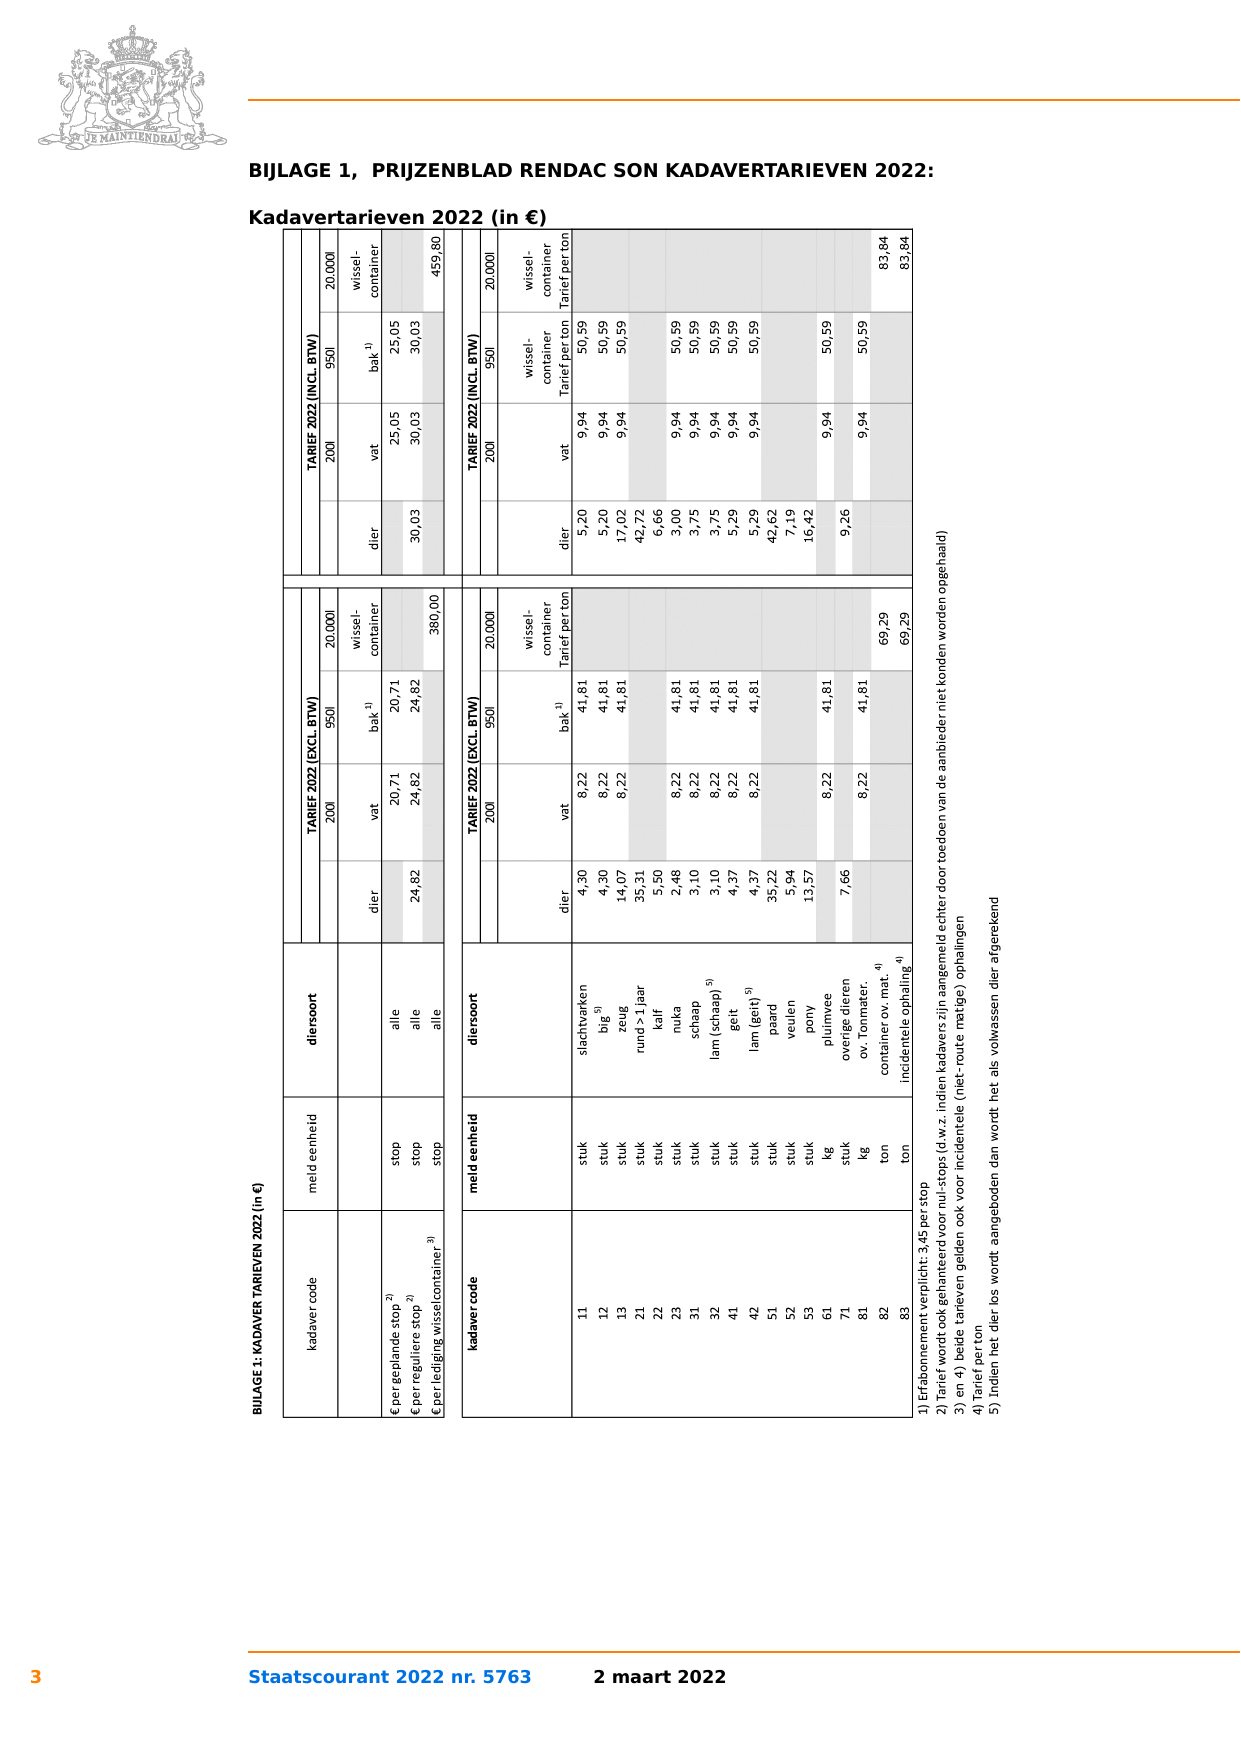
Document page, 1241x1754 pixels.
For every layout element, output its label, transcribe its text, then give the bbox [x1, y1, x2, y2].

subtitle BIJLAGE 1, PRIJZENBLAD RENDAC SON KADAVERTARIEVEN 2022: [248, 160, 1163, 182]
text Kadavertarieven 2022 (in €) [248, 207, 1163, 1422]
picture [38, 25, 227, 150]
picture [248, 228, 1004, 1422]
